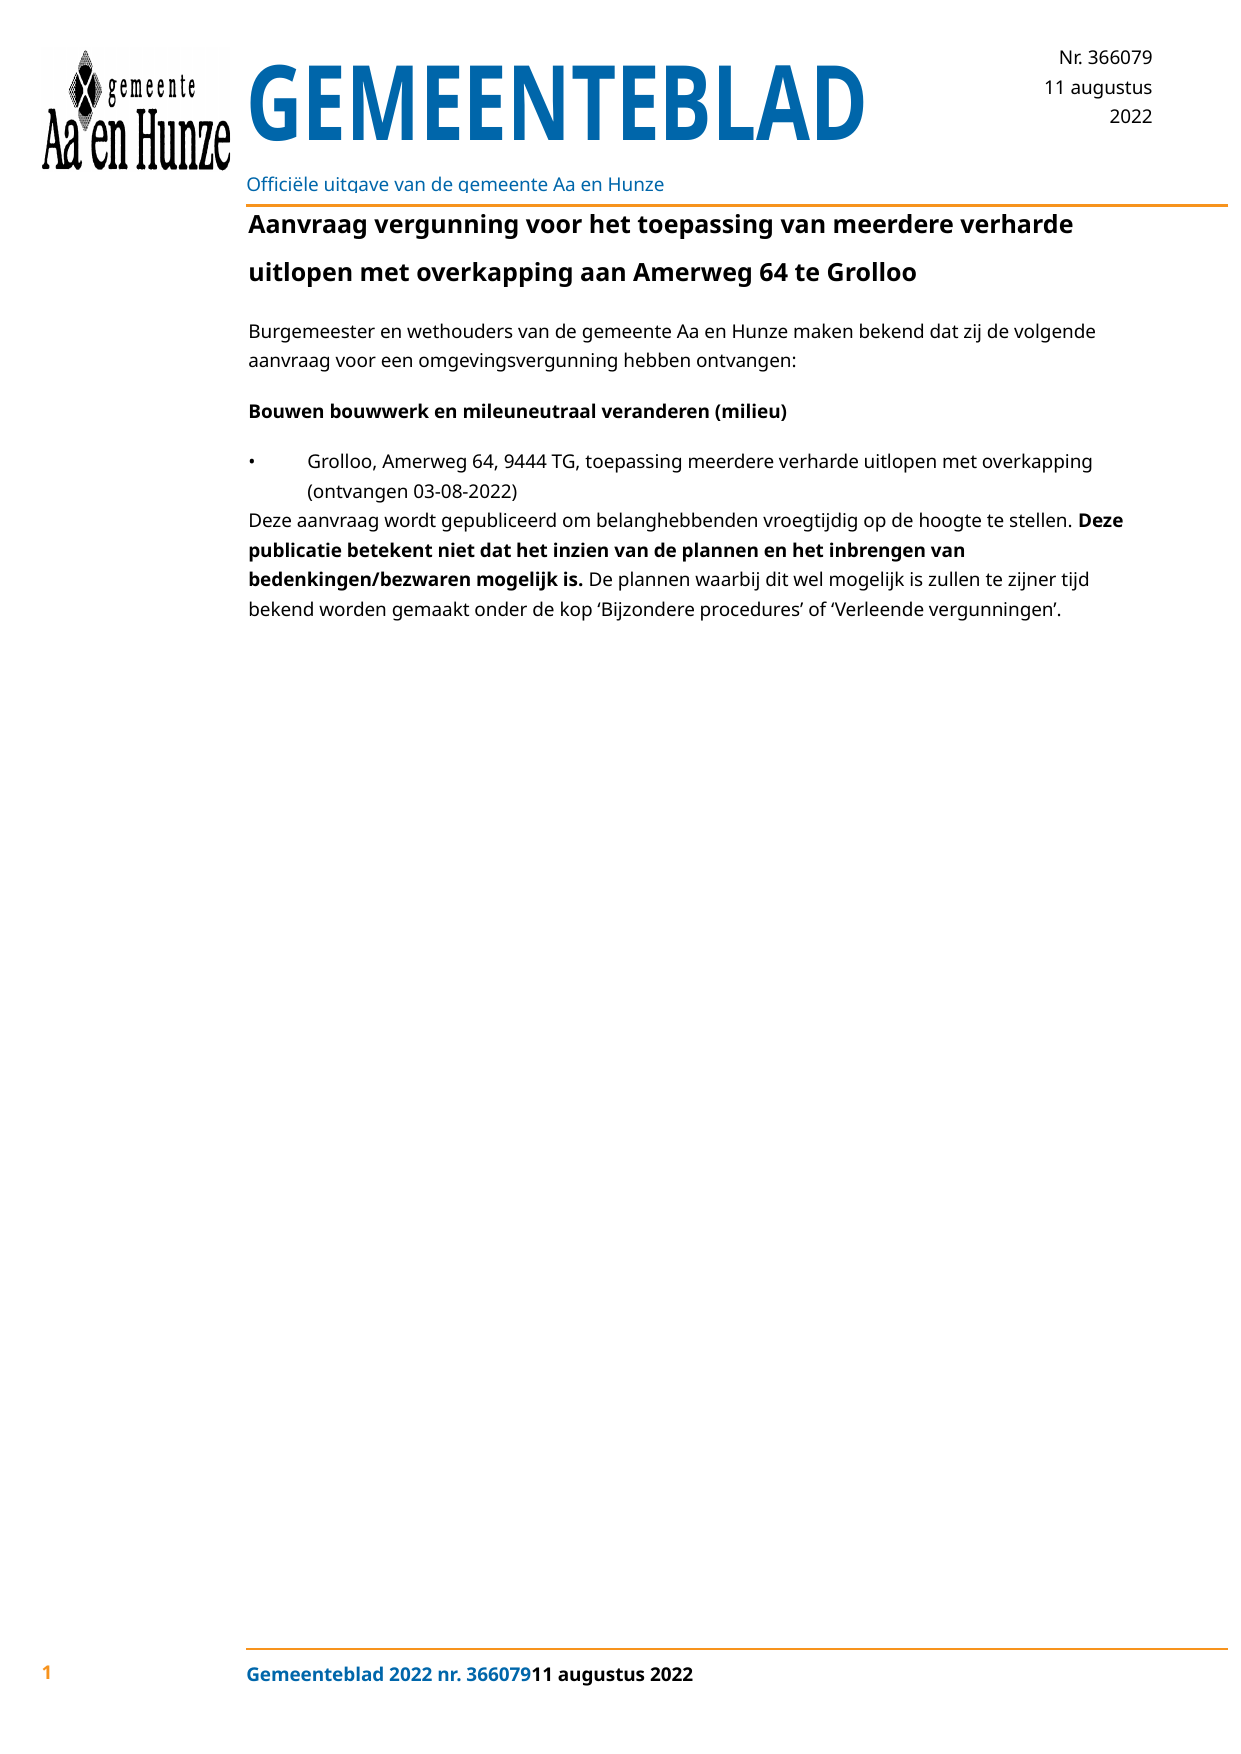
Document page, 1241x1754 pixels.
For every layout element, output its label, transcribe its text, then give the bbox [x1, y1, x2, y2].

text Burgemeester en wethouders van de gemeente Aa en Hunze maken bekend dat zij de volgende aanvraag voor een omgevingsvergunning hebben ontvangen: [248, 318, 1152, 373]
picture [41, 47, 231, 172]
text Aanvraag vergunning voor het toepassing van meerdere verharde uitlopen met overkapping aan Amerweg 64 te Grolloo [248, 207, 1152, 288]
text Deze aanvraag wordt gepubliceerd om belanghebbenden vroegtijdig op de hoogte te stellen. Deze publicatie betekent niet dat het inzien van de plannen en het inbrengen van bedenkingen/bezwaren mogelijk is. De plannen waarbij dit wel mogelijk is zullen te zijner tijd bekend worden gemaakt onder de kop ‘Bijzondere procedures’ of ‘Verleende vergunningen’. [248, 507, 1152, 622]
list Grolloo, Amerweg 64, 9444 TG, toepassing meerdere verharde uitlopen met overkapping (ontvangen 03-08-2022) [248, 448, 1152, 504]
text Bouwen bouwwerk en mileuneutraal veranderen (milieu) [248, 398, 1152, 424]
